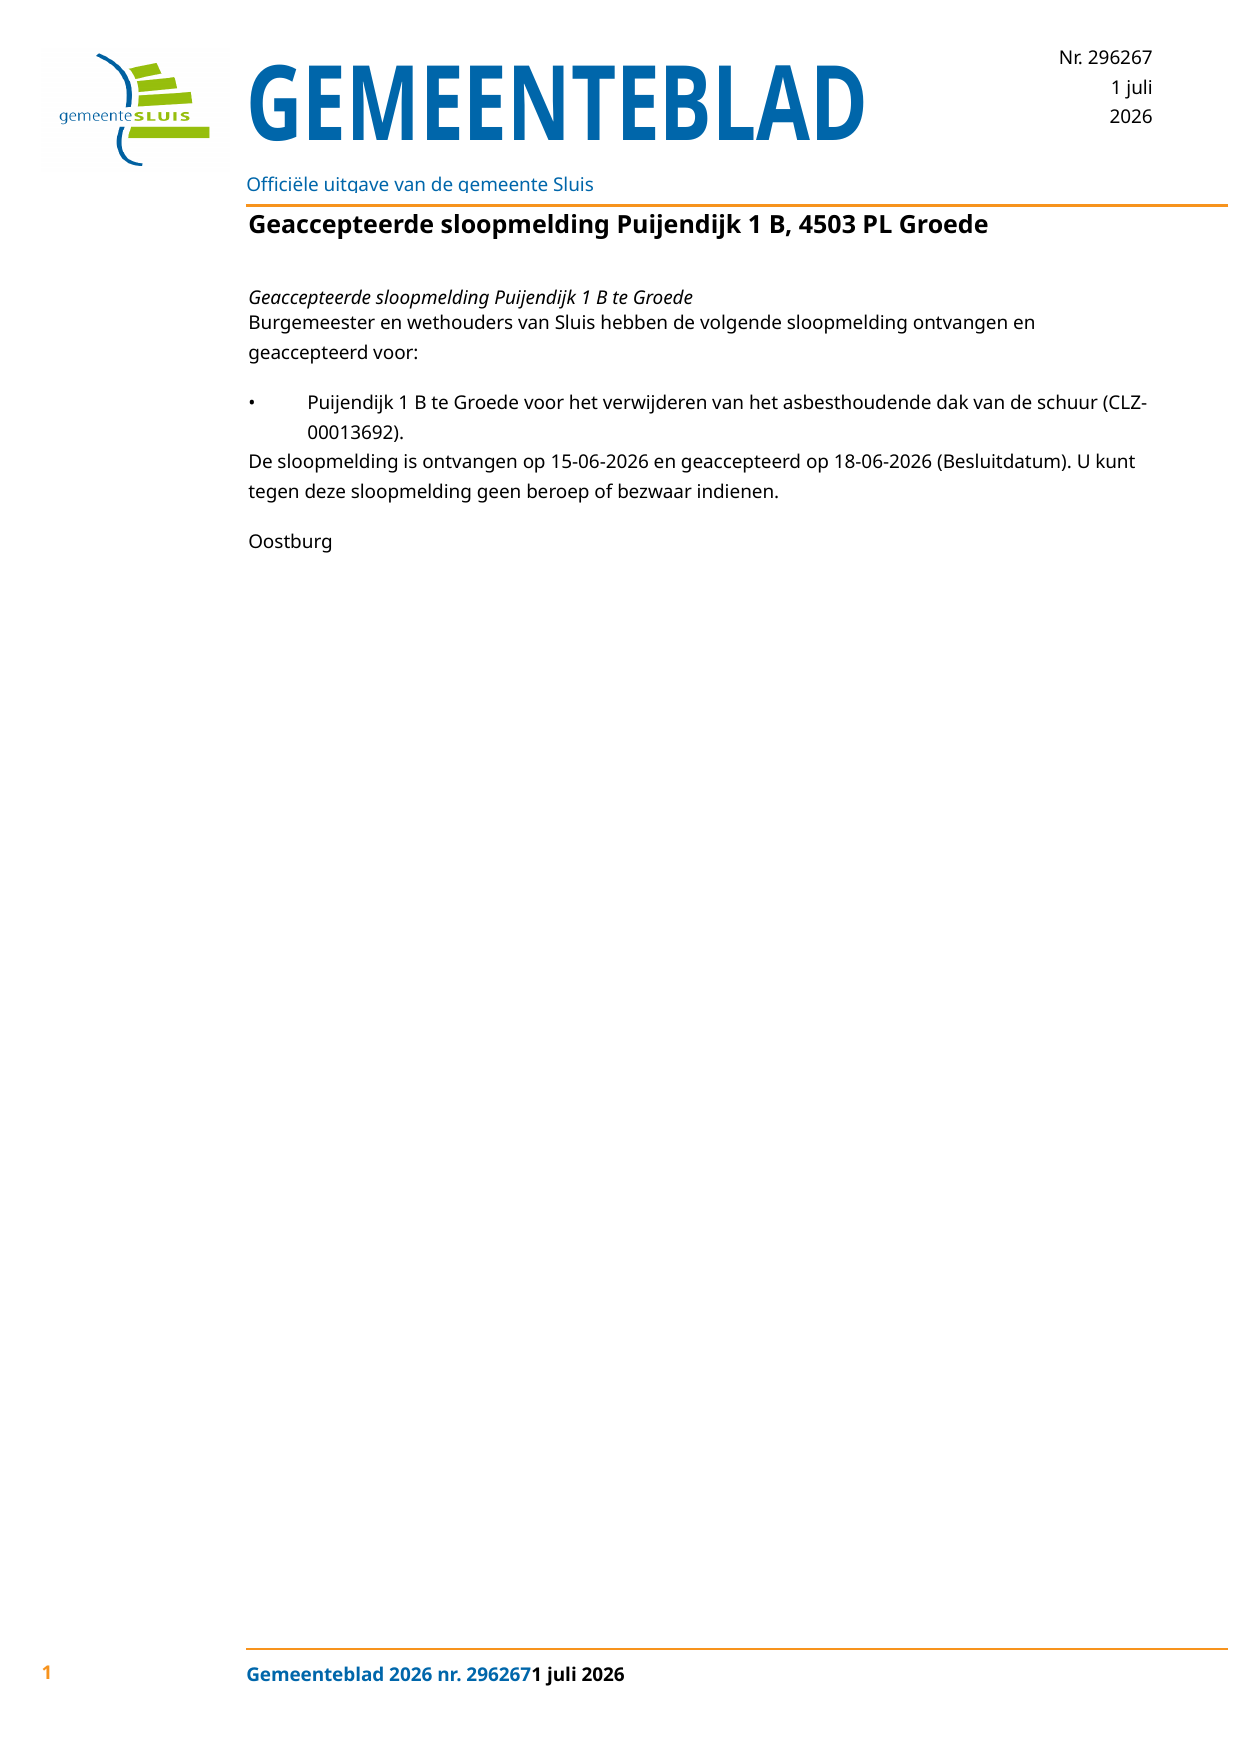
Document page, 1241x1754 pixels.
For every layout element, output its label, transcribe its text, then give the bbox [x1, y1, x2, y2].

text Burgemeester en wethouders van Sluis hebben de volgende sloopmelding ontvangen en geaccepteerd voor: [248, 309, 1152, 365]
list Puijendijk 1 B te Groede voor het verwijderen van het asbesthoudende dak van de schuur (CLZ-00013692). [248, 389, 1152, 445]
text Oostburg [248, 529, 1152, 554]
text Geaccepteerde sloopmelding Puijendijk 1 B te Groede [248, 284, 1152, 309]
text Geaccepteerde sloopmelding Puijendijk 1 B, 4503 PL Groede [248, 207, 1152, 241]
text De sloopmelding is ontvangen op 15-06-2026 en geaccepteerd op 18-06-2026 (Besluitdatum). U kunt tegen deze sloopmelding geen beroep of bezwaar indienen. [248, 449, 1152, 504]
picture [41, 47, 231, 172]
